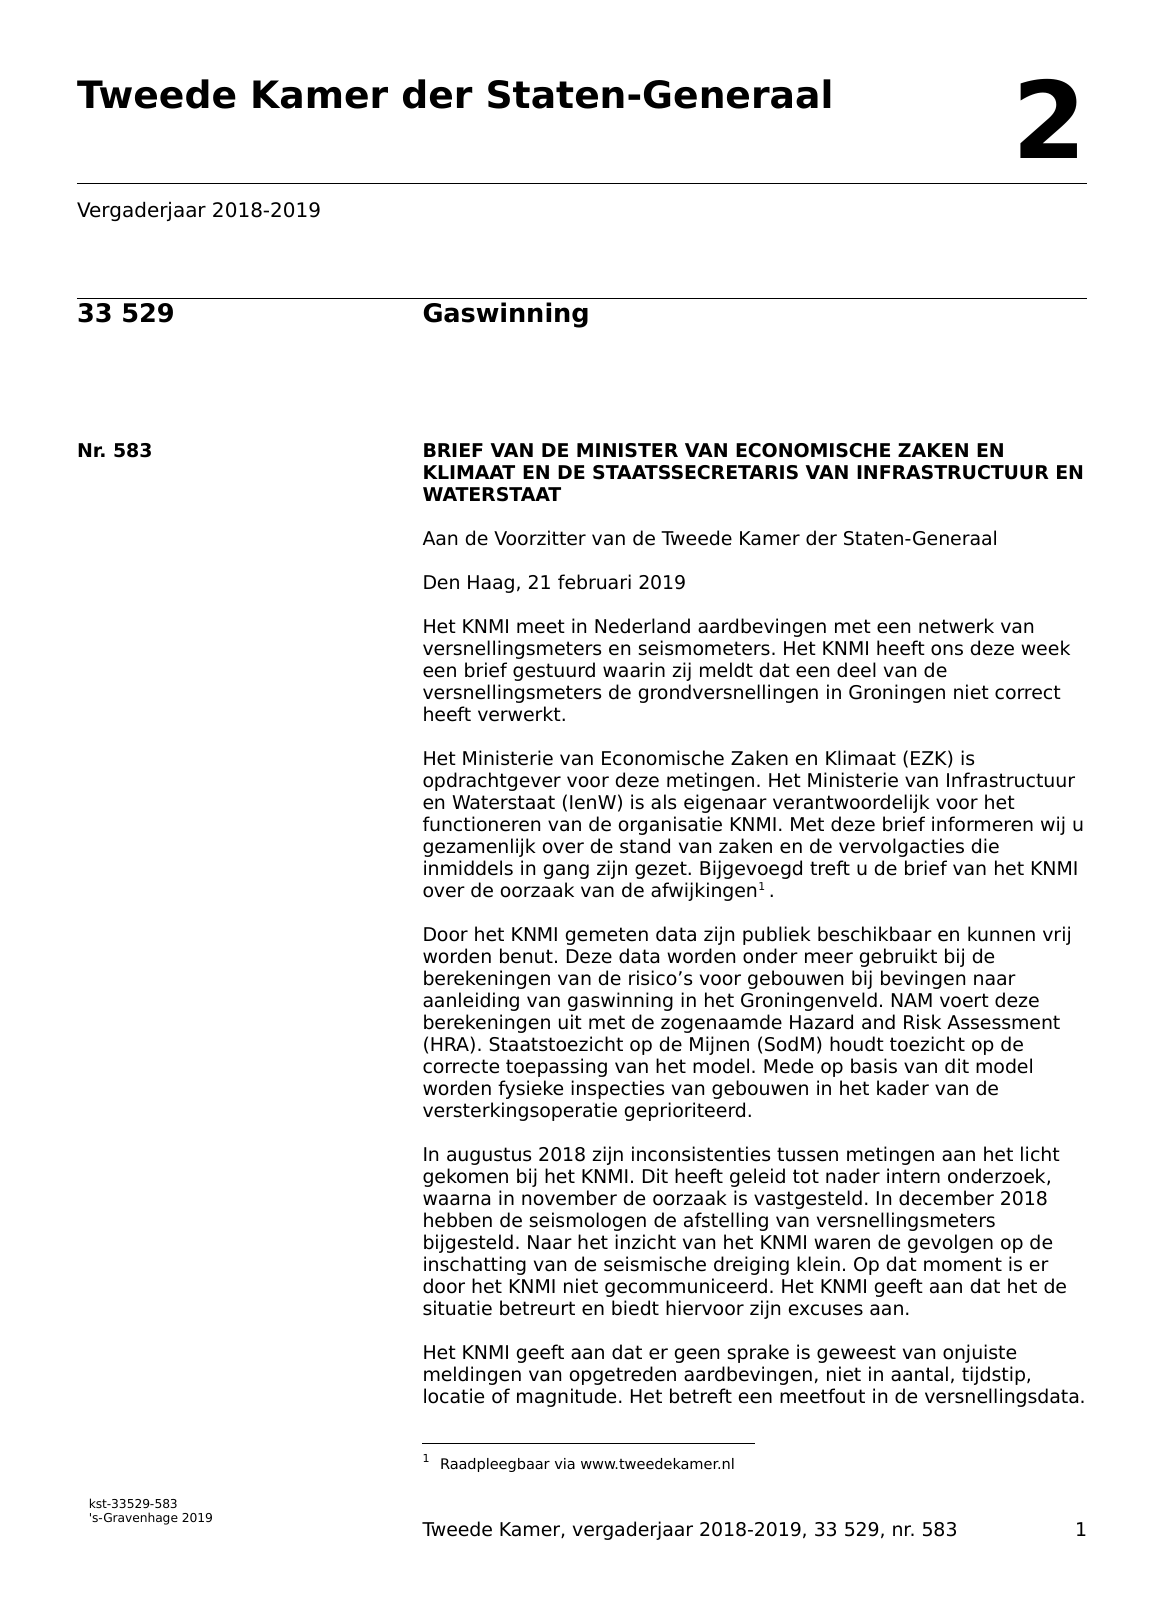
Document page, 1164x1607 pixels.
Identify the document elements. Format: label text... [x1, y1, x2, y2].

text In augustus 2018 zijn inconsistenties tussen metingen aan het licht gekomen bij het KNMI. Dit heeft geleid tot nader intern onderzoek, waarna in november de oorzaak is vastgesteld. In december 2018 hebben de seismologen de afstelling van versnellingsmeters bijgesteld. Naar het inzicht van het KNMI waren de gevolgen op de inschatting van de seismische dreiging klein. Op dat moment is er door het KNMI niet gecommuniceerd. Het KNMI geeft aan dat het de situatie betreurt en biedt hiervoor zijn excuses aan. [422, 1144, 1087, 1320]
subtitle Nr. 583 BRIEF VAN DE MINISTER VAN ECONOMISCHE ZAKEN EN KLIMAAT EN DE STAATSSECRETARIS VAN INFRASTRUCTUUR EN WATERSTAAT [77, 440, 1087, 506]
text Den Haag, 21 februari 2019 [422, 572, 1087, 594]
table_header 2 [886, 59, 1087, 183]
table_cell Vergaderjaar 2018-2019 [77, 184, 1087, 298]
text Het KNMI meet in Nederland aardbevingen met een netwerk van versnellingsmeters en seismometers. Het KNMI heeft ons deze week een brief gestuurd waarin zij meldt dat een deel van de versnellingsmeters de grondversnellingen in Groningen niet correct heeft verwerkt. [422, 616, 1087, 726]
text kst-33529-583 [88, 1497, 323, 1511]
text 's-Gravenhage 2019 [88, 1511, 323, 1525]
text Het KNMI geeft aan dat er geen sprake is geweest van onjuiste meldingen van opgetreden aardbevingen, niet in aantal, tijdstip, locatie of magnitude. Het betreft een meetfout in de versnellingsdata. [422, 1342, 1087, 1408]
text Raadpleegbaar via www.tweedekamer.nl [422, 1452, 1087, 1474]
table_header Tweede Kamer der Staten-Generaal [77, 59, 886, 183]
subtitle 33 529 Gaswinning [77, 299, 1087, 329]
text Het Ministerie van Economische Zaken en Klimaat (EZK) is opdrachtgever voor deze metingen. Het Ministerie van Infrastructuur en Waterstaat (IenW) is als eigenaar verantwoordelijk voor het functioneren van de organisatie KNMI. Met deze brief informeren wij u gezamenlijk over de stand van zaken en de vervolgacties die inmiddels in gang zijn gezet. Bijgevoegd treft u de brief van het KNMI over de oorzaak van de afwijkingen. [422, 748, 1087, 902]
text Door het KNMI gemeten data zijn publiek beschikbaar en kunnen vrij worden benut. Deze data worden onder meer gebruikt bij de berekeningen van de risico’s voor gebouwen bij bevingen naar aanleiding van gaswinning in het Groningenveld. NAM voert deze berekeningen uit met de zogenaamde Hazard and Risk Assessment (HRA). Staatstoezicht op de Mijnen (SodM) houdt toezicht op de correcte toepassing van het model. Mede op basis van dit model worden fysieke inspecties van gebouwen in het kader van de versterkingsoperatie geprioriteerd. [422, 924, 1087, 1122]
text Aan de Voorzitter van de Tweede Kamer der Staten-Generaal [422, 528, 1087, 550]
